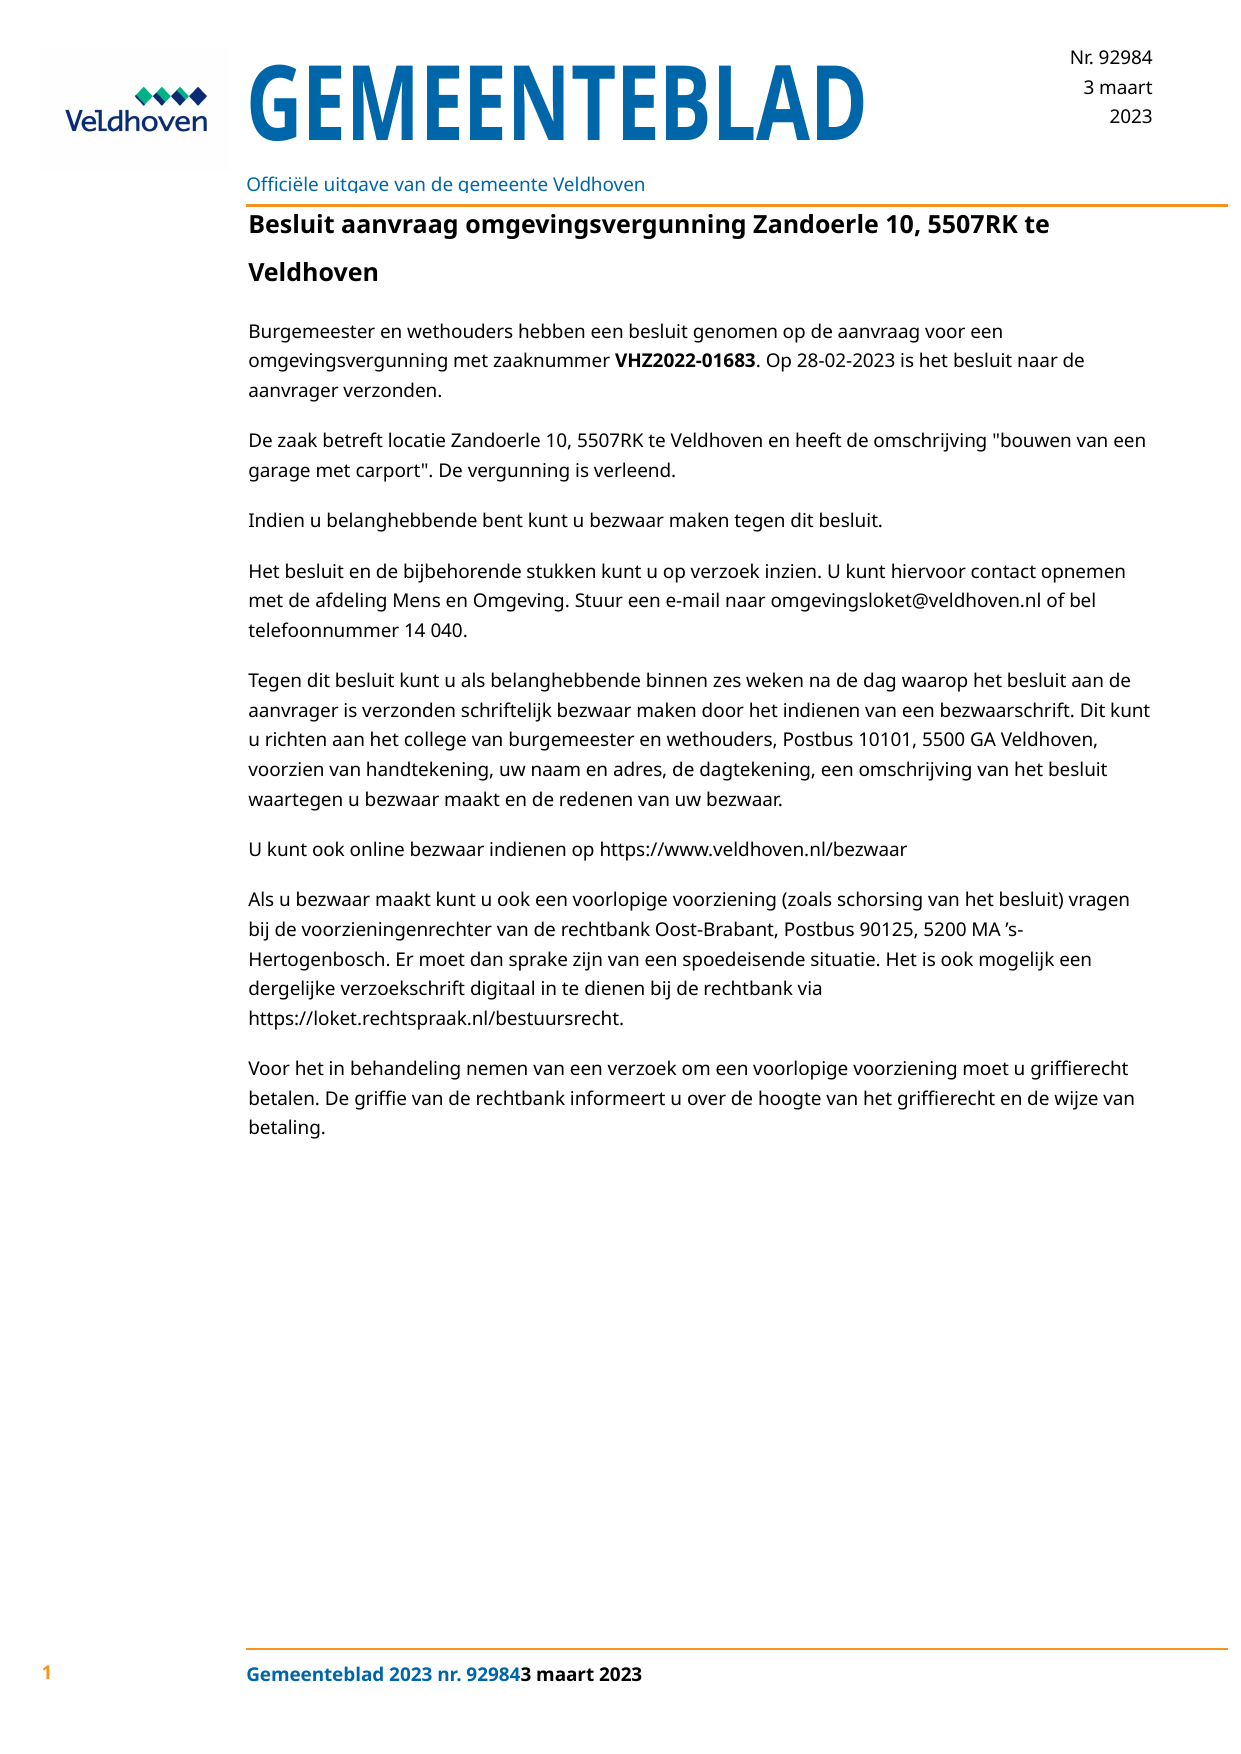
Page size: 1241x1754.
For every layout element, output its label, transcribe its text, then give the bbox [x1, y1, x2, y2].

picture [41, 47, 231, 172]
text Tegen dit besluit kunt u als belanghebbende binnen zes weken na de dag waarop het besluit aan de aanvrager is verzonden schriftelijk bezwaar maken door het indienen van een bezwaarschrift. Dit kunt u richten aan het college van burgemeester en wethouders, Postbus 10101, 5500 GA Veldhoven, voorzien van handtekening, uw naam en adres, de dagtekening, een omschrijving van het besluit waartegen u bezwaar maakt en de redenen van uw bezwaar. [248, 667, 1152, 812]
text Als u bezwaar maakt kunt u ook een voorlopige voorziening (zoals schorsing van het besluit) vragen bij de voorzieningenrechter van de rechtbank Oost-Brabant, Postbus 90125, 5200 MA ’s-Hertogenbosch. Er moet dan sprake zijn van een spoedeisende situatie. Het is ook mogelijk een dergelijke verzoekschrift digitaal in te dienen bij de rechtbank via https://loket.rechtspraak.nl/bestuursrecht. [248, 887, 1152, 1031]
text De zaak betreft locatie Zandoerle 10, 5507RK te Veldhoven en heeft de omschrijving "bouwen van een garage met carport". De vergunning is verleend. [248, 427, 1152, 483]
text Burgemeester en wethouders hebben een besluit genomen op de aanvraag voor een omgevingsvergunning met zaaknummer VHZ2022-01683. Op 28-02-2023 is het besluit naar de aanvrager verzonden. [248, 318, 1152, 403]
text Voor het in behandeling nemen van een verzoek om een voorlopige voorziening moet u griffierecht betalen. De griffie van de rechtbank informeert u over de hoogte van het griffierecht en de wijze van betaling. [248, 1055, 1152, 1140]
text Indien u belanghebbende bent kunt u bezwaar maken tegen dit besluit. [248, 507, 1152, 533]
text Besluit aanvraag omgevingsvergunning Zandoerle 10, 5507RK te Veldhoven [248, 207, 1152, 288]
text Het besluit en de bijbehorende stukken kunt u op verzoek inzien. U kunt hiervoor contact opnemen met de afdeling Mens en Omgeving. Stuur een e-mail naar omgevingsloket@veldhoven.nl of bel telefoonnummer 14 040. [248, 558, 1152, 643]
text U kunt ook online bezwaar indienen op https://www.veldhoven.nl/bezwaar [248, 836, 1152, 862]
